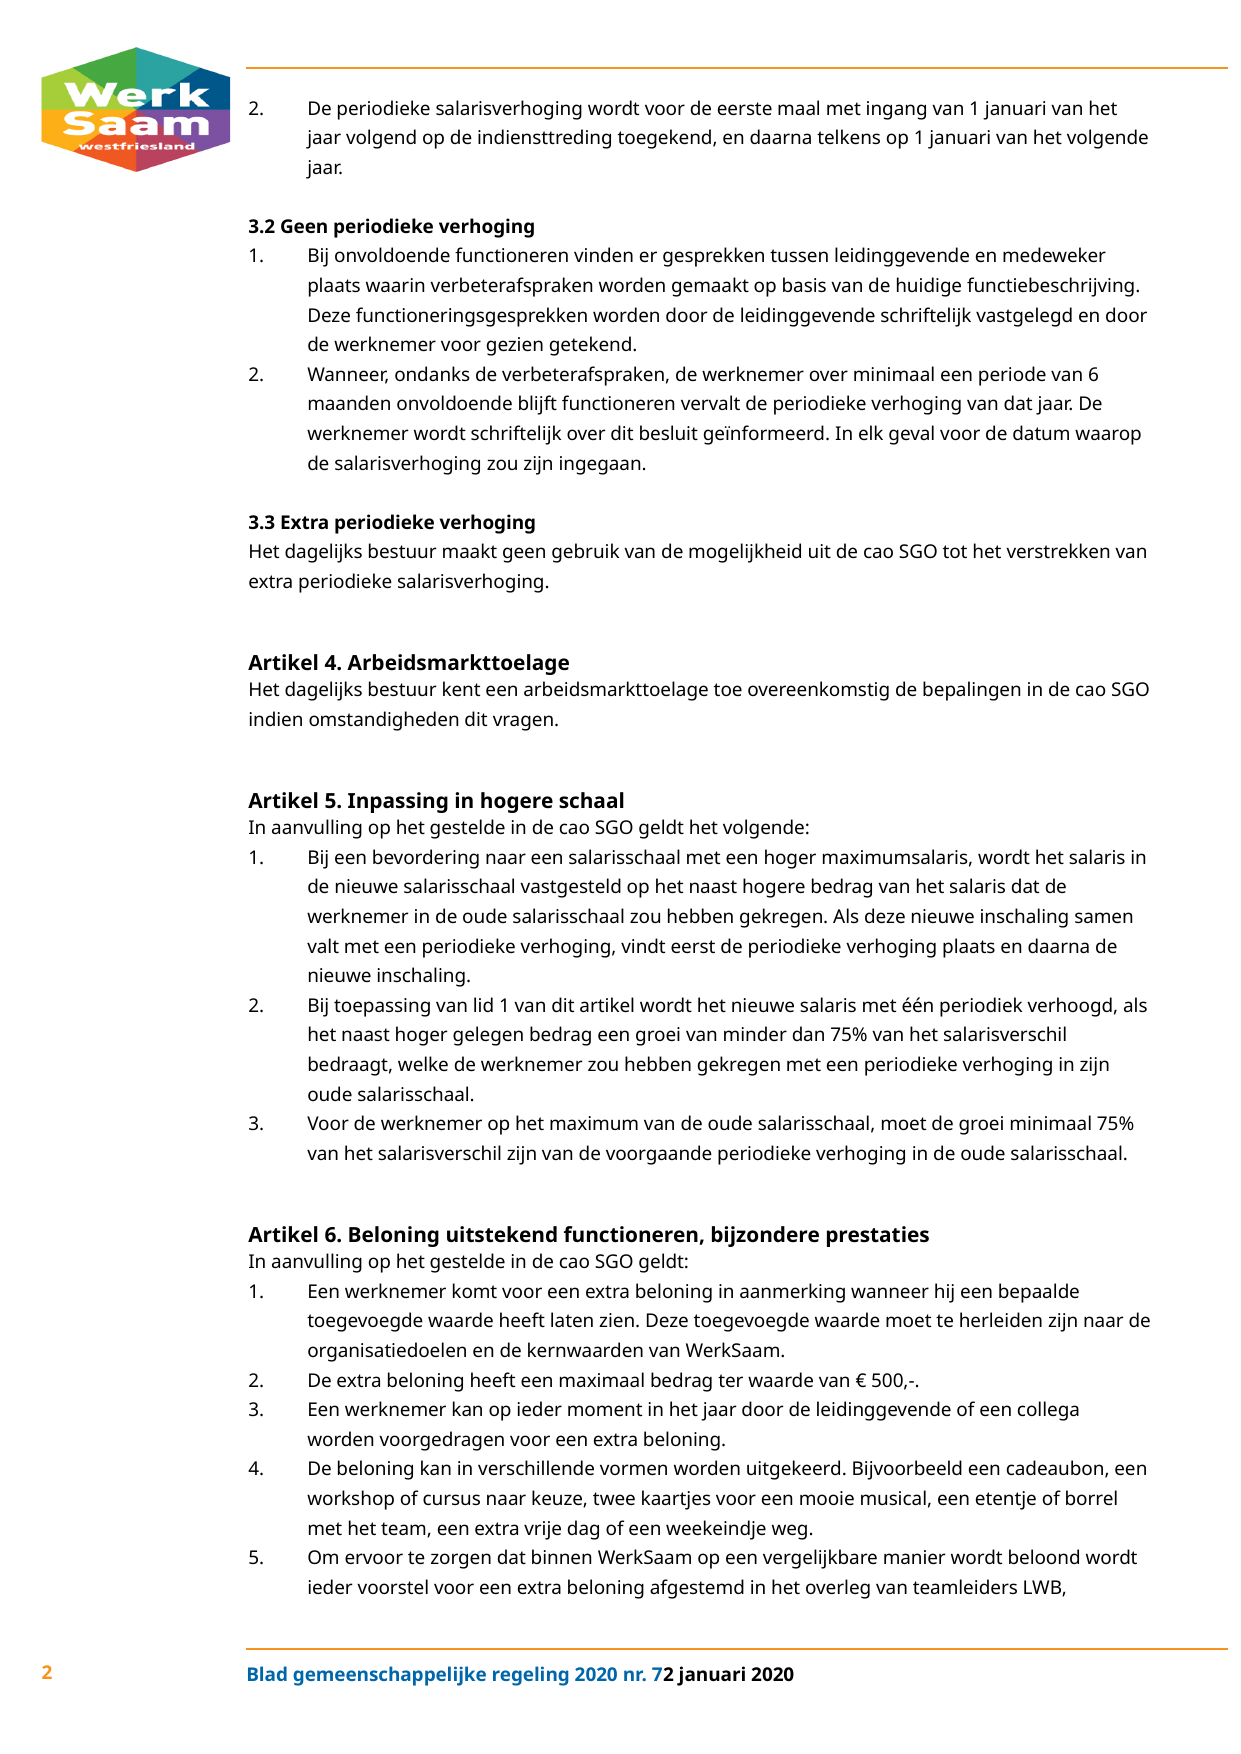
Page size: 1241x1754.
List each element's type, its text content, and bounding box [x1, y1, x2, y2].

text 3.2 Geen periodieke verhoging [248, 213, 1152, 239]
list Voor de werknemer op het maximum van de oude salarisschaal, moet de groei minimaal 75% van het salarisverschil zijn van de voorgaande periodieke verhoging in de oude salarisschaal. [248, 1110, 1152, 1166]
list De beloning kan in verschillende vormen worden uitgekeerd. Bijvoorbeeld een cadeaubon, een workshop of cursus naar keuze, twee kaartjes voor een mooie musical, een etentje of borrel met het team, een extra vrije dag of een weekeindje weg. [248, 1456, 1152, 1540]
text Artikel 5. Inpassing in hogere schaal [248, 786, 1152, 814]
text Het dagelijks bestuur kent een arbeidsmarkttoelage toe overeenkomstig de bepalingen in de cao SGO indien omstandigheden dit vragen. [248, 677, 1152, 732]
text Artikel 4. Arbeidsmarkttoelage [248, 648, 1152, 677]
list Een werknemer komt voor een extra beloning in aanmerking wanneer hij een bepaalde toegevoegde waarde heeft laten zien. Deze toegevoegde waarde moet te herleiden zijn naar de organisatiedoelen en de kernwaarden van WerkSaam. [248, 1278, 1152, 1363]
list Wanneer, ondanks de verbeterafspraken, de werknemer over minimaal een periode van 6 maanden onvoldoende blijft functioneren vervalt de periodieke verhoging van dat jaar. De werknemer wordt schriftelijk over dit besluit geïnformeerd. In elk geval voor de datum waarop de salarisverhoging zou zijn ingegaan. [248, 361, 1152, 476]
list Om ervoor te zorgen dat binnen WerkSaam op een vergelijkbare manier wordt beloond wordt ieder voorstel voor een extra beloning afgestemd in het overleg van teamleiders LWB, [248, 1544, 1152, 1599]
list De periodieke salarisverhoging wordt voor de eerste maal met ingang van 1 januari van het jaar volgend op de indiensttreding toegekend, en daarna telkens op 1 januari van het volgende jaar. [248, 95, 1152, 180]
list Een werknemer kan op ieder moment in het jaar door de leidinggevende of een collega worden voorgedragen voor een extra beloning. [248, 1396, 1152, 1452]
list Bij een bevordering naar een salarisschaal met een hoger maximumsalaris, wordt het salaris in de nieuwe salarisschaal vastgesteld op het naast hogere bedrag van het salaris dat de werknemer in de oude salarisschaal zou hebben gekregen. Als deze nieuwe inschaling samen valt met een periodieke verhoging, vindt eerst de periodieke verhoging plaats en daarna de nieuwe inschaling. [248, 844, 1152, 988]
text Artikel 6. Beloning uitstekend functioneren, bijzondere prestaties [248, 1220, 1152, 1248]
text In aanvulling op het gestelde in de cao SGO geldt: [248, 1248, 1152, 1274]
text 3.3 Extra periodieke verhoging [248, 509, 1152, 535]
picture [41, 47, 231, 172]
text Het dagelijks bestuur maakt geen gebruik van de mogelijkheid uit de cao SGO tot het verstrekken van extra periodieke salarisverhoging. [248, 538, 1152, 594]
list Bij onvoldoende functioneren vinden er gesprekken tussen leidinggevende en medeweker plaats waarin verbeterafspraken worden gemaakt op basis van de huidige functiebeschrijving. Deze functioneringsgesprekken worden door de leidinggevende schriftelijk vastgelegd en door de werknemer voor gezien getekend. [248, 243, 1152, 357]
list Bij toepassing van lid 1 van dit artikel wordt het nieuwe salaris met één periodiek verhoogd, als het naast hoger gelegen bedrag een groei van minder dan 75% van het salarisverschil bedraagt, welke de werknemer zou hebben gekregen met een periodieke verhoging in zijn oude salarisschaal. [248, 992, 1152, 1107]
list De extra beloning heeft een maximaal bedrag ter waarde van € 500,-. [248, 1367, 1152, 1392]
text In aanvulling op het gestelde in de cao SGO geldt het volgende: [248, 814, 1152, 840]
